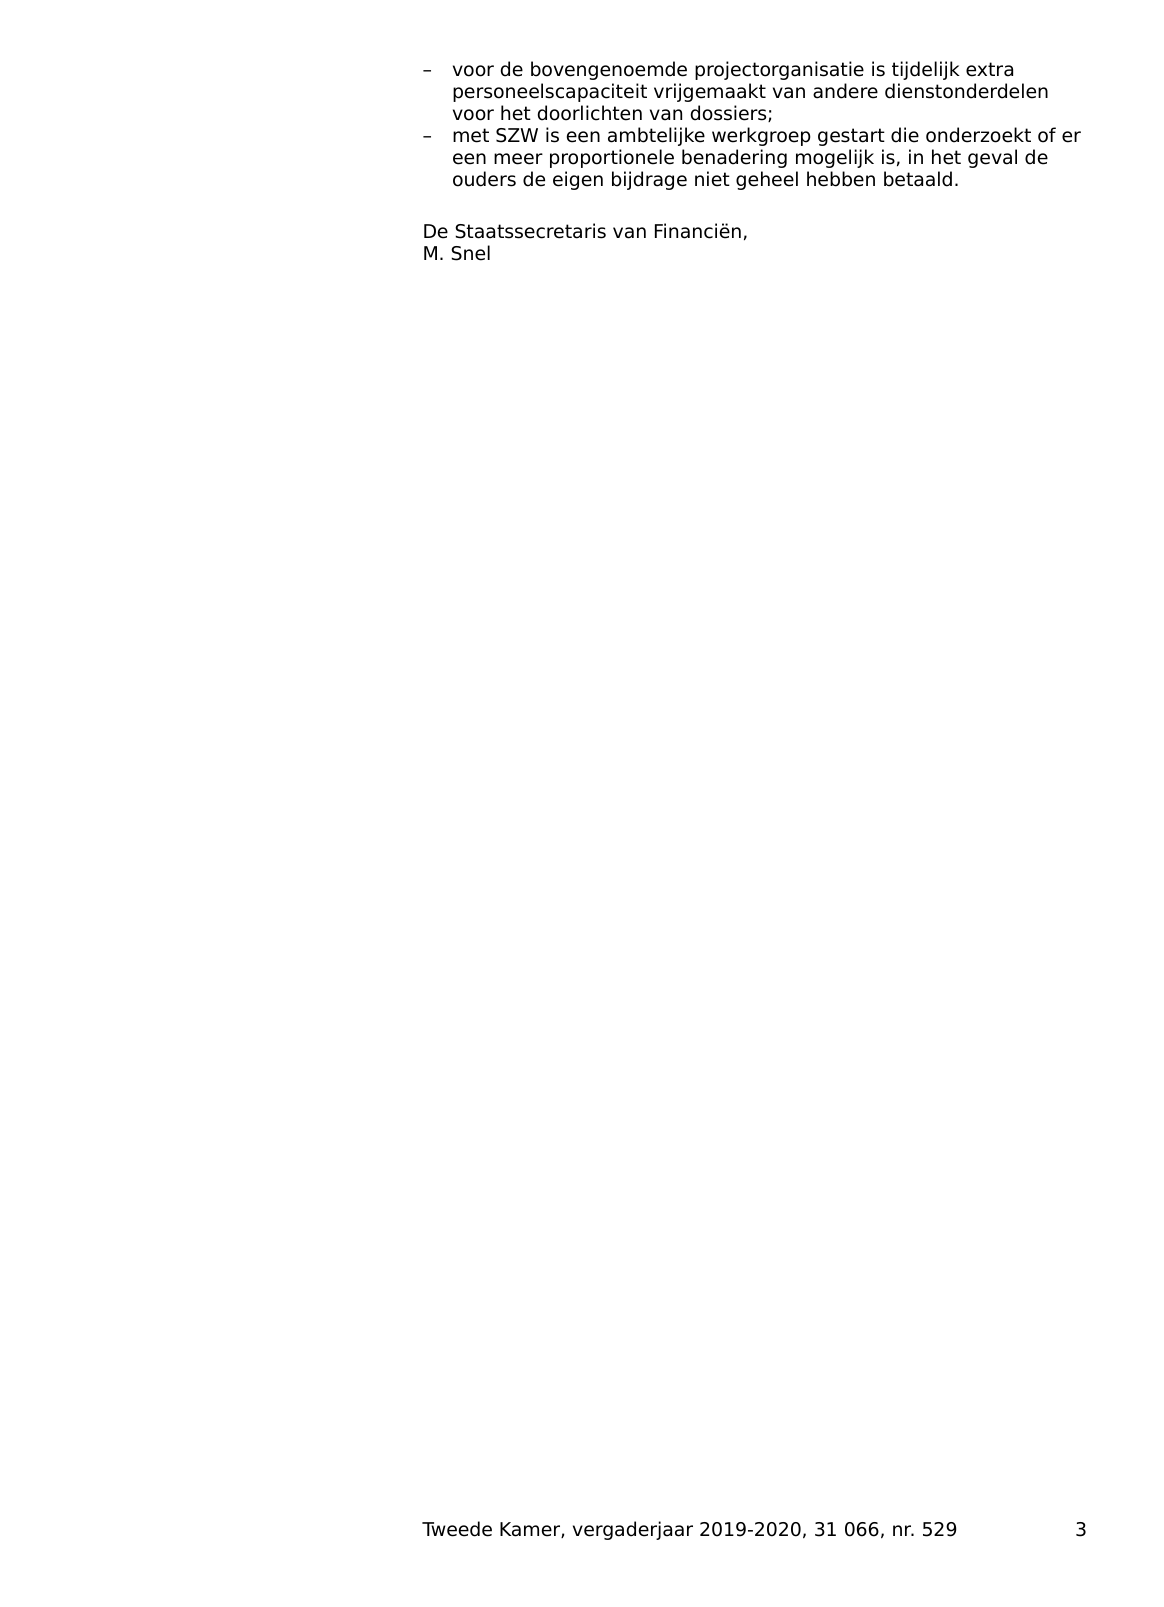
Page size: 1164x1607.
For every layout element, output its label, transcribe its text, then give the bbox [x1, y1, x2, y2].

text – voor de bovengenoemde projectorganisatie is tijdelijk extra personeelscapaciteit vrijgemaakt van andere dienstonderdelen voor het doorlichten van dossiers; [422, 59, 1087, 125]
text – met SZW is een ambtelijke werkgroep gestart die onderzoekt of er een meer proportionele benadering mogelijk is, in het geval de ouders de eigen bijdrage niet geheel hebben betaald. [422, 125, 1087, 191]
text De Staatssecretaris van Financiën, M. Snel [422, 221, 1087, 265]
